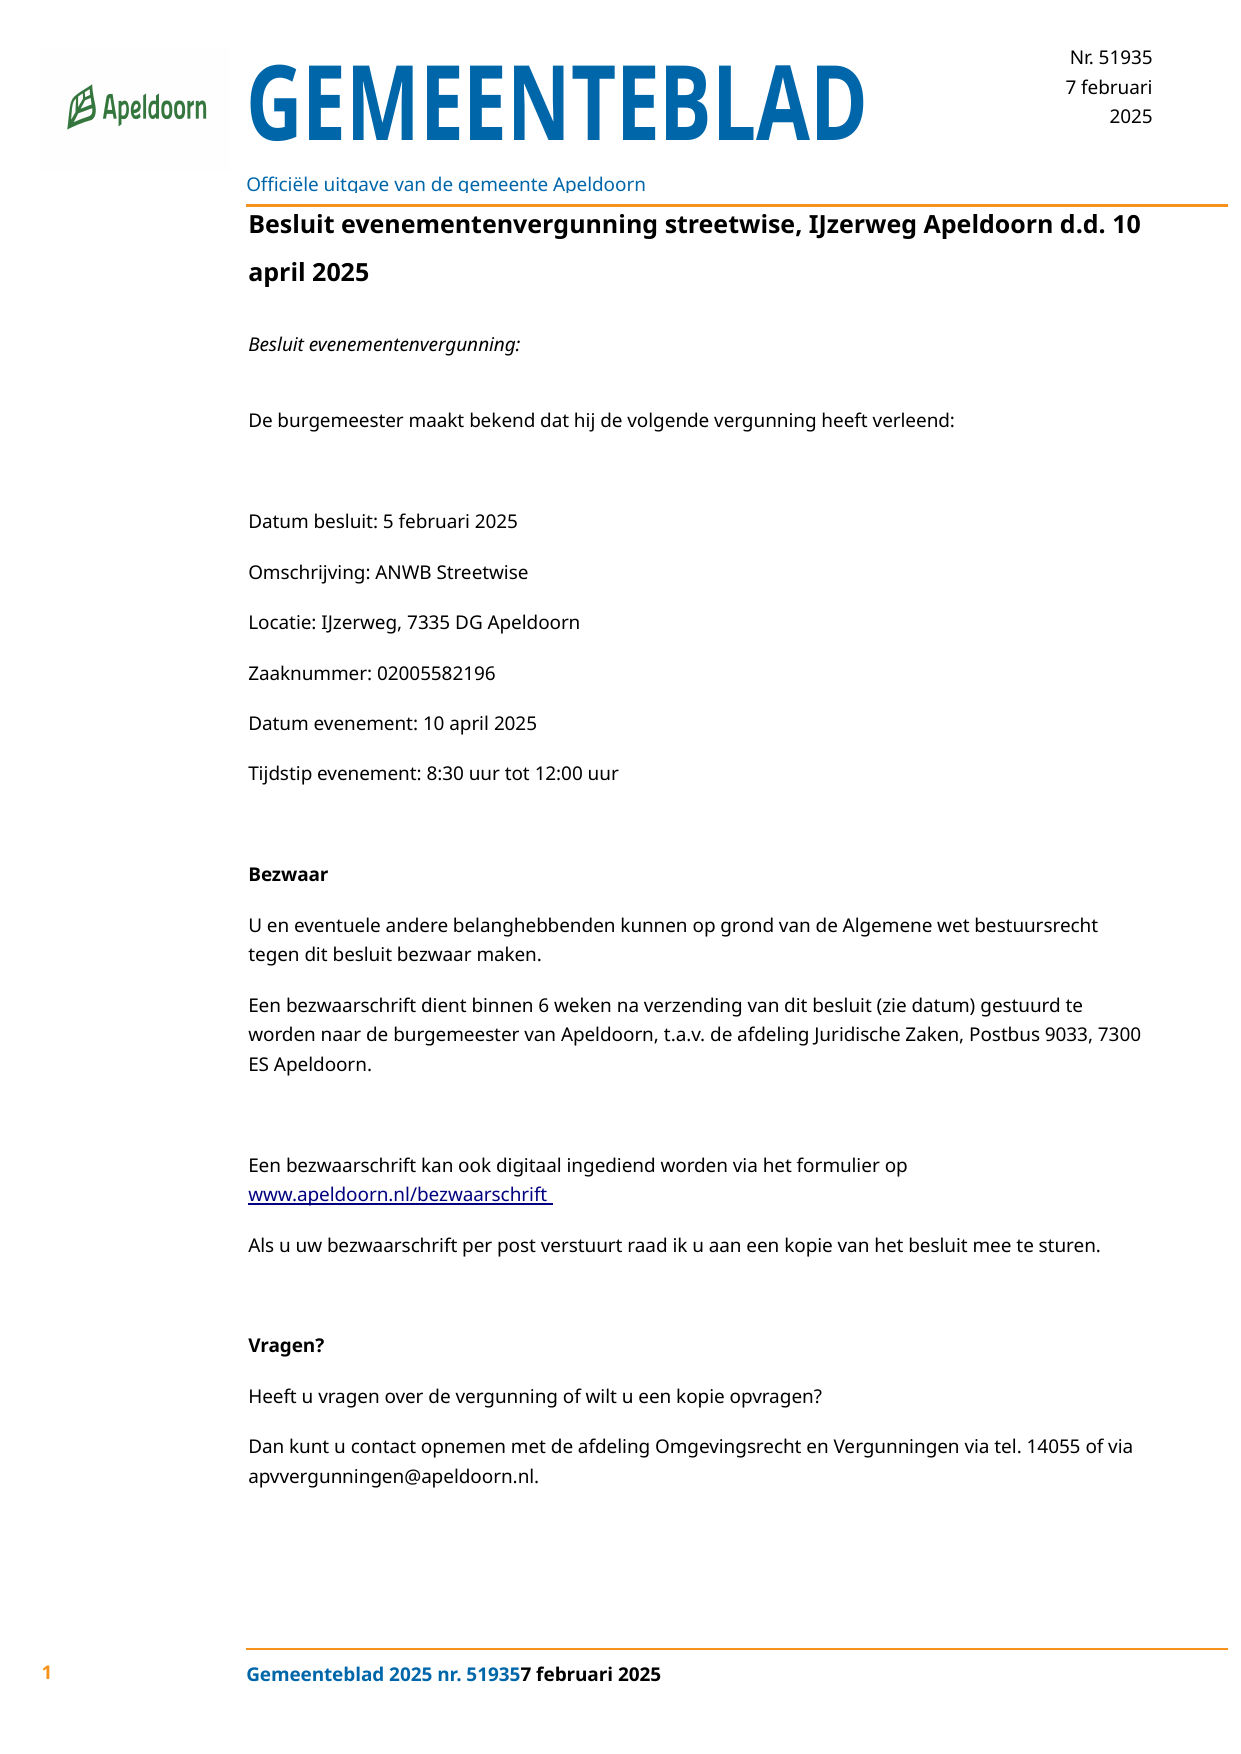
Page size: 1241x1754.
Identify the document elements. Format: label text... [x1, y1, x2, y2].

text Een bezwaarschrift dient binnen 6 weken na verzending van dit besluit (zie datum) gestuurd te worden naar de burgemeester van Apeldoorn, t.a.v. de afdeling Juridische Zaken, Postbus 9033, 7300 ES Apeldoorn. [248, 992, 1152, 1077]
text Locatie: IJzerweg, 7335 DG Apeldoorn [248, 609, 1152, 635]
text Dan kunt u contact opnemen met de afdeling Omgevingsrecht en Vergunningen via tel. 14055 of via apvvergunningen@apeldoorn.nl. [248, 1433, 1152, 1489]
text Datum besluit: 5 februari 2025 [248, 508, 1152, 534]
text Besluit evenementenvergunning streetwise, IJzerweg Apeldoorn d.d. 10 april 2025 [248, 207, 1152, 288]
text Als u uw bezwaarschrift per post verstuurt raad ik u aan een kopie van het besluit mee te sturen. [248, 1232, 1152, 1257]
text Tijdstip evenement: 8:30 uur tot 12:00 uur [248, 761, 1152, 786]
text Een bezwaarschrift kan ook digitaal ingediend worden via het formulier op www.apeldoorn.nl/bezwaarschrift [248, 1152, 1152, 1207]
text Bezwaar [248, 861, 1152, 887]
text Besluit evenementenvergunning: [248, 331, 1152, 357]
text Vragen? [248, 1333, 1152, 1358]
text Omschrijving: ANWB Streetwise [248, 559, 1152, 584]
text Datum evenement: 10 april 2025 [248, 710, 1152, 736]
text Zaaknummer: 02005582196 [248, 660, 1152, 685]
picture [41, 47, 231, 172]
text De burgemeester maakt bekend dat hij de volgende vergunning heeft verleend: [248, 408, 1152, 433]
text U en eventuele andere belanghebbenden kunnen op grond van de Algemene wet bestuursrecht tegen dit besluit bezwaar maken. [248, 912, 1152, 967]
text Heeft u vragen over de vergunning of wilt u een kopie opvragen? [248, 1383, 1152, 1409]
